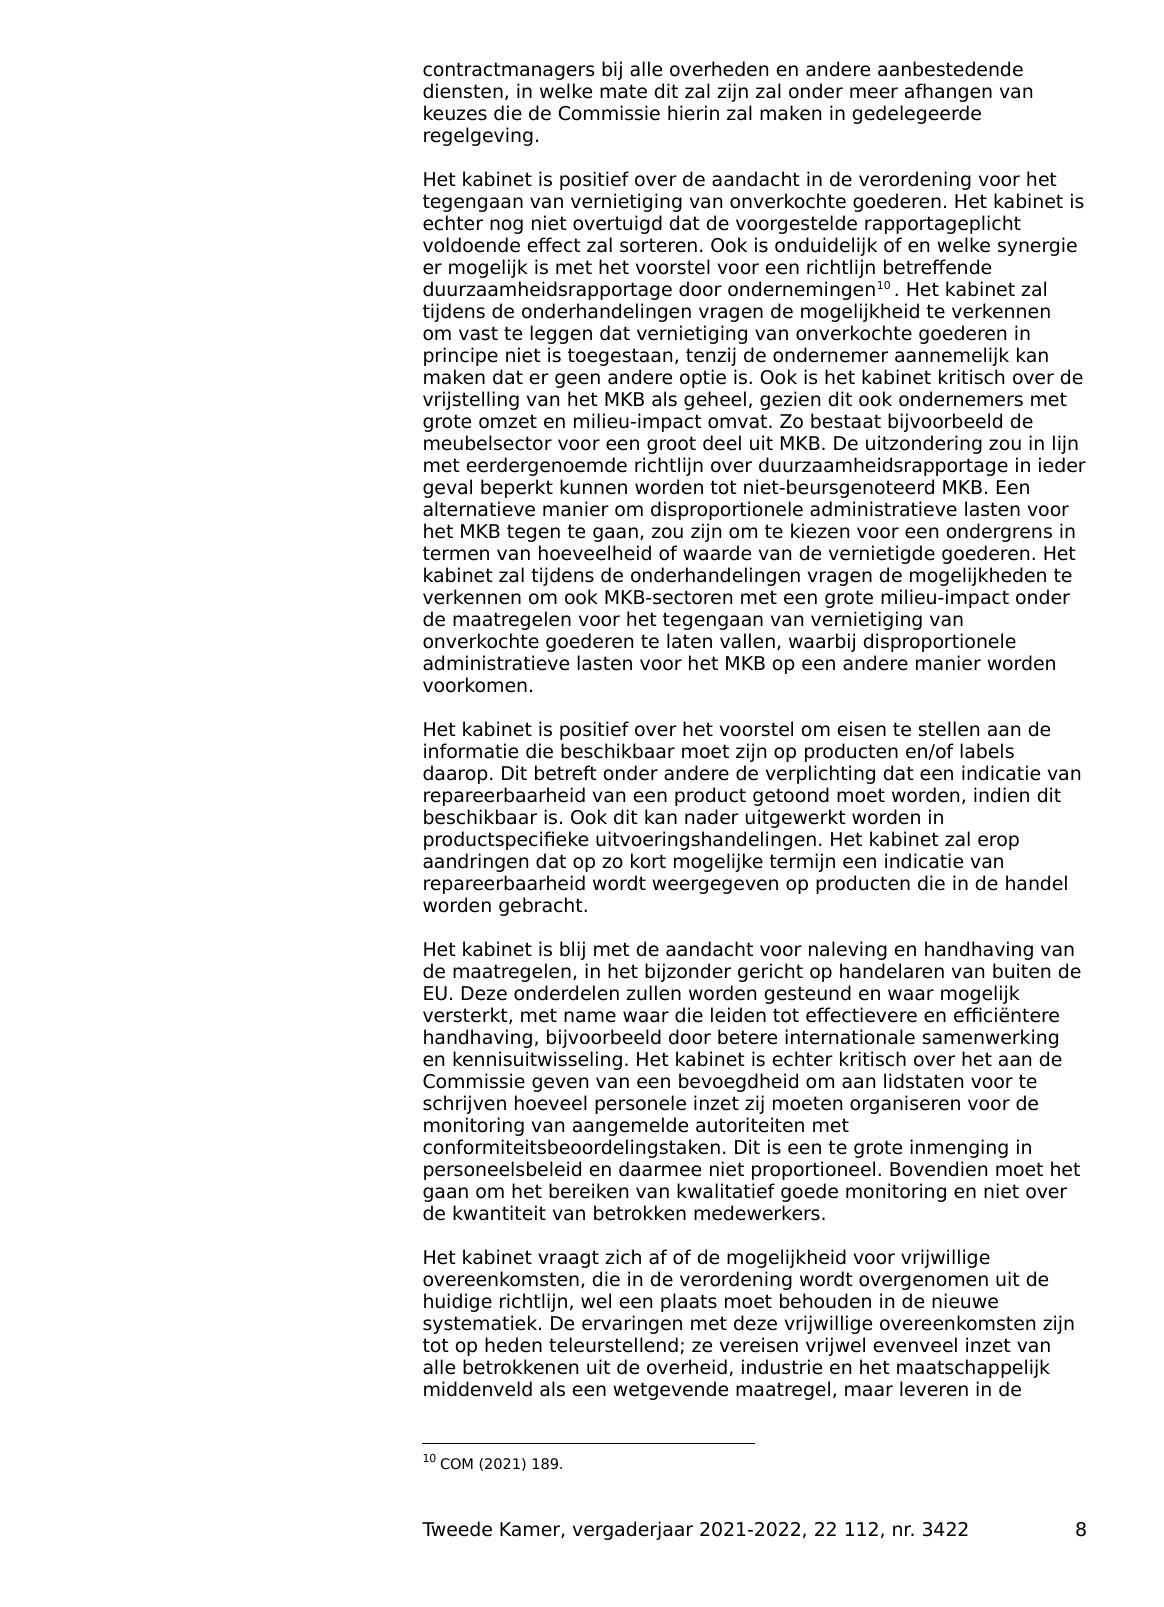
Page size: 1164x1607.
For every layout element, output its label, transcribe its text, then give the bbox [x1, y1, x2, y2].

text Het kabinet is blij met de aandacht voor naleving en handhaving van de maatregelen, in het bijzonder gericht op handelaren van buiten de EU. Deze onderdelen zullen worden gesteund en waar mogelijk versterkt, met name waar die leiden tot effectievere en efficiëntere handhaving, bijvoorbeeld door betere internationale samenwerking en kennisuitwisseling. Het kabinet is echter kritisch over het aan de Commissie geven van een bevoegdheid om aan lidstaten voor te schrijven hoeveel personele inzet zij moeten organiseren voor de monitoring van aangemelde autoriteiten met conformiteitsbeoordelingstaken. Dit is een te grote inmenging in personeelsbeleid en daarmee niet proportioneel. Bovendien moet het gaan om het bereiken van kwalitatief goede monitoring en niet over de kwantiteit van betrokken medewerkers. [422, 939, 1087, 1224]
text Het kabinet is positief over het voorstel om eisen te stellen aan de informatie die beschikbaar moet zijn op producten en/of labels daarop. Dit betreft onder andere de verplichting dat een indicatie van repareerbaarheid van een product getoond moet worden, indien dit beschikbaar is. Ook dit kan nader uitgewerkt worden in productspecifieke uitvoeringshandelingen. Het kabinet zal erop aandringen dat op zo kort mogelijke termijn een indicatie van repareerbaarheid wordt weergegeven op producten die in de handel worden gebracht. [422, 719, 1087, 917]
text COM (2021) 189. [422, 1452, 1087, 1474]
text contractmanagers bij alle overheden en andere aanbestedende diensten, in welke mate dit zal zijn zal onder meer afhangen van keuzes die de Commissie hierin zal maken in gedelegeerde regelgeving. [422, 59, 1087, 147]
text Het kabinet vraagt zich af of de mogelijkheid voor vrijwillige overeenkomsten, die in de verordening wordt overgenomen uit de huidige richtlijn, wel een plaats moet behouden in de nieuwe systematiek. De ervaringen met deze vrijwillige overeenkomsten zijn tot op heden teleurstellend; ze vereisen vrijwel evenveel inzet van alle betrokkenen uit de overheid, industrie en het maatschappelijk middenveld als een wetgevende maatregel, maar leveren in de [422, 1247, 1087, 1401]
text Het kabinet is positief over de aandacht in de verordening voor het tegengaan van vernietiging van onverkochte goederen. Het kabinet is echter nog niet overtuigd dat de voorgestelde rapportageplicht voldoende effect zal sorteren. Ook is onduidelijk of en welke synergie er mogelijk is met het voorstel voor een richtlijn betreffende duurzaamheidsrapportage door ondernemingen. Het kabinet zal tijdens de onderhandelingen vragen de mogelijkheid te verkennen om vast te leggen dat vernietiging van onverkochte goederen in principe niet is toegestaan, tenzij de ondernemer aannemelijk kan maken dat er geen andere optie is. Ook is het kabinet kritisch over de vrijstelling van het MKB als geheel, gezien dit ook ondernemers met grote omzet en milieu-impact omvat. Zo bestaat bijvoorbeeld de meubelsector voor een groot deel uit MKB. De uitzondering zou in lijn met eerdergenoemde richtlijn over duurzaamheidsrapportage in ieder geval beperkt kunnen worden tot niet-beursgenoteerd MKB. Een alternatieve manier om disproportionele administratieve lasten voor het MKB tegen te gaan, zou zijn om te kiezen voor een ondergrens in termen van hoeveelheid of waarde van de vernietigde goederen. Het kabinet zal tijdens de onderhandelingen vragen de mogelijkheden te verkennen om ook MKB-sectoren met een grote milieu-impact onder de maatregelen voor het tegengaan van vernietiging van onverkochte goederen te laten vallen, waarbij disproportionele administratieve lasten voor het MKB op een andere manier worden voorkomen. [422, 169, 1087, 697]
